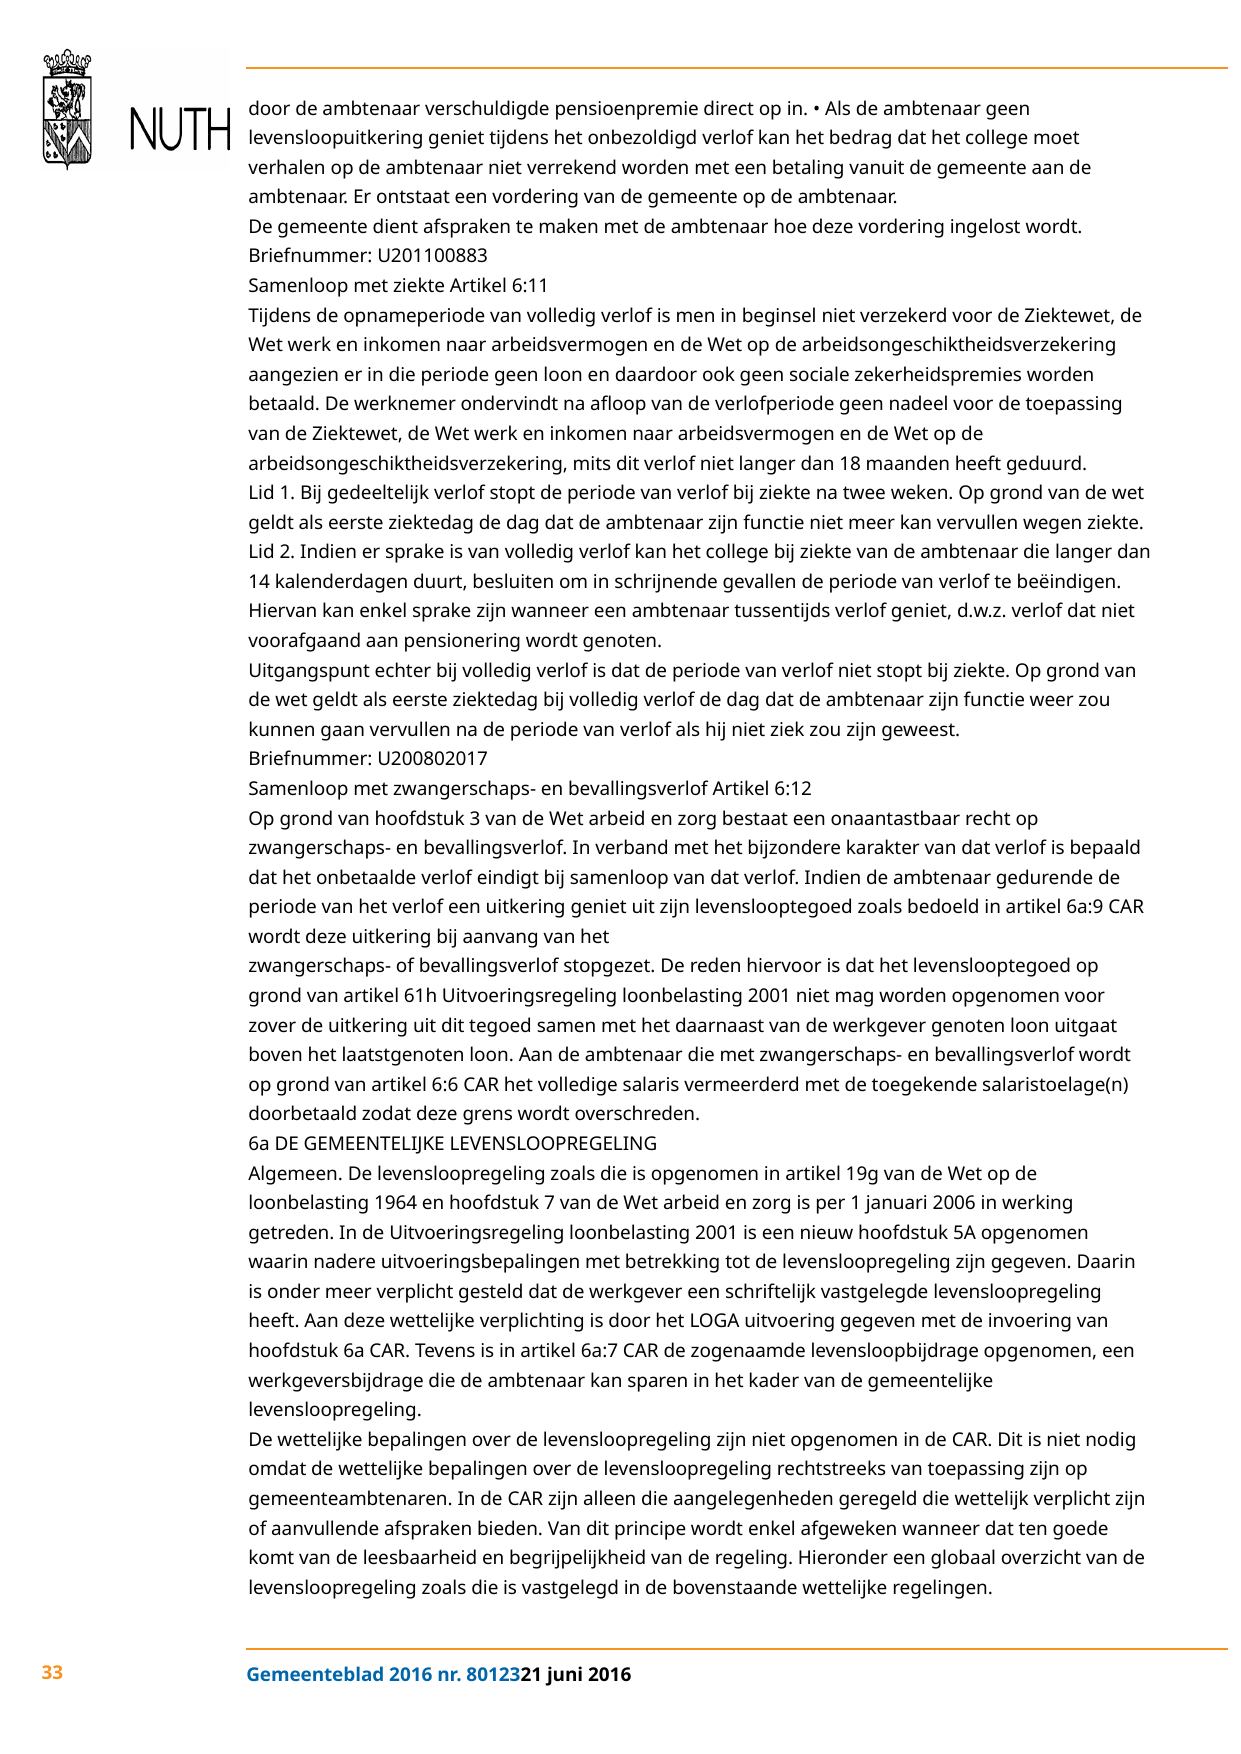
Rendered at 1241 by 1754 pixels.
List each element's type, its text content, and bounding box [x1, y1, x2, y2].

text zwangerschaps- of bevallingsverlof stopgezet. De reden hiervoor is dat het levenslooptegoed op grond van artikel 61h Uitvoeringsregeling loonbelasting 2001 niet mag worden opgenomen voor zover de uitkering uit dit tegoed samen met het daarnaast van de werkgever genoten loon uitgaat boven het laatstgenoten loon. Aan de ambtenaar die met zwangerschaps- en bevallingsverlof wordt op grond van artikel 6:6 CAR het volledige salaris vermeerderd met de toegekende salaristoelage(n) doorbetaald zodat deze grens wordt overschreden. [248, 953, 1152, 1126]
text Samenloop met ziekte Artikel 6:11 [248, 272, 1152, 298]
text Tijdens de opnameperiode van volledig verlof is men in beginsel niet verzekerd voor de Ziektewet, de Wet werk en inkomen naar arbeidsvermogen en de Wet op de arbeidsongeschiktheidsverzekering aangezien er in die periode geen loon en daardoor ook geen sociale zekerheidspremies worden betaald. De werknemer ondervindt na afloop van de verlofperiode geen nadeel voor de toepassing van de Ziektewet, de Wet werk en inkomen naar arbeidsvermogen en de Wet op de arbeidsongeschiktheidsverzekering, mits dit verlof niet langer dan 18 maanden heeft geduurd. [248, 302, 1152, 476]
text Lid 1. Bij gedeeltelijk verlof stopt de periode van verlof bij ziekte na twee weken. Op grond van de wet geldt als eerste ziektedag de dag dat de ambtenaar zijn functie niet meer kan vervullen wegen ziekte. [248, 479, 1152, 535]
text Uitgangspunt echter bij volledig verlof is dat de periode van verlof niet stopt bij ziekte. Op grond van de wet geldt als eerste ziektedag bij volledig verlof de dag dat de ambtenaar zijn functie weer zou kunnen gaan vervullen na de periode van verlof als hij niet ziek zou zijn geweest. [248, 657, 1152, 742]
text De wettelijke bepalingen over de levensloopregeling zijn niet opgenomen in de CAR. Dit is niet nodig omdat de wettelijke bepalingen over de levensloopregeling rechtstreeks van toepassing zijn op gemeenteambtenaren. In de CAR zijn alleen die aangelegenheden geregeld die wettelijk verplicht zijn of aanvullende afspraken bieden. Van dit principe wordt enkel afgeweken wanneer dat ten goede komt van de leesbaarheid en begrijpelijkheid van de regeling. Hieronder een globaal overzicht van de levensloopregeling zoals die is vastgelegd in de bovenstaande wettelijke regelingen. [248, 1426, 1152, 1600]
text Lid 2. Indien er sprake is van volledig verlof kan het college bij ziekte van de ambtenaar die langer dan 14 kalenderdagen duurt, besluiten om in schrijnende gevallen de periode van verlof te beëindigen. Hiervan kan enkel sprake zijn wanneer een ambtenaar tussentijds verlof geniet, d.w.z. verlof dat niet voorafgaand aan pensionering wordt genoten. [248, 538, 1152, 653]
text Op grond van hoofdstuk 3 van de Wet arbeid en zorg bestaat een onaantastbaar recht op zwangerschaps- en bevallingsverlof. In verband met het bijzondere karakter van dat verlof is bepaald dat het onbetaalde verlof eindigt bij samenloop van dat verlof. Indien de ambtenaar gedurende de periode van het verlof een uitkering geniet uit zijn levenslooptegoed zoals bedoeld in artikel 6a:9 CAR wordt deze uitkering bij aanvang van het [248, 805, 1152, 949]
text De gemeente dient afspraken te maken met de ambtenaar hoe deze vordering ingelost wordt. Briefnummer: U201100883 [248, 213, 1152, 268]
picture [41, 47, 231, 172]
text 6a DE GEMEENTELIJKE LEVENSLOOPREGELING [248, 1130, 1152, 1156]
text Briefnummer: U200802017 [248, 746, 1152, 771]
text Algemeen. De levensloopregeling zoals die is opgenomen in artikel 19g van de Wet op de loonbelasting 1964 en hoofdstuk 7 van de Wet arbeid en zorg is per 1 januari 2006 in werking getreden. In de Uitvoeringsregeling loonbelasting 2001 is een nieuw hoofdstuk 5A opgenomen waarin nadere uitvoeringsbepalingen met betrekking tot de levensloopregeling zijn gegeven. Daarin is onder meer verplicht gesteld dat de werkgever een schriftelijk vastgelegde levensloopregeling heeft. Aan deze wettelijke verplichting is door het LOGA uitvoering gegeven met de invoering van hoofdstuk 6a CAR. Tevens is in artikel 6a:7 CAR de zogenaamde levensloopbijdrage opgenomen, een werkgeversbijdrage die de ambtenaar kan sparen in het kader van de gemeentelijke levensloopregeling. [248, 1160, 1152, 1422]
text door de ambtenaar verschuldigde pensioenpremie direct op in. • Als de ambtenaar geen levensloopuitkering geniet tijdens het onbezoldigd verlof kan het bedrag dat het college moet verhalen op de ambtenaar niet verrekend worden met een betaling vanuit de gemeente aan de ambtenaar. Er ontstaat een vordering van de gemeente op de ambtenaar. [248, 95, 1152, 209]
text Samenloop met zwangerschaps- en bevallingsverlof Artikel 6:12 [248, 775, 1152, 801]
